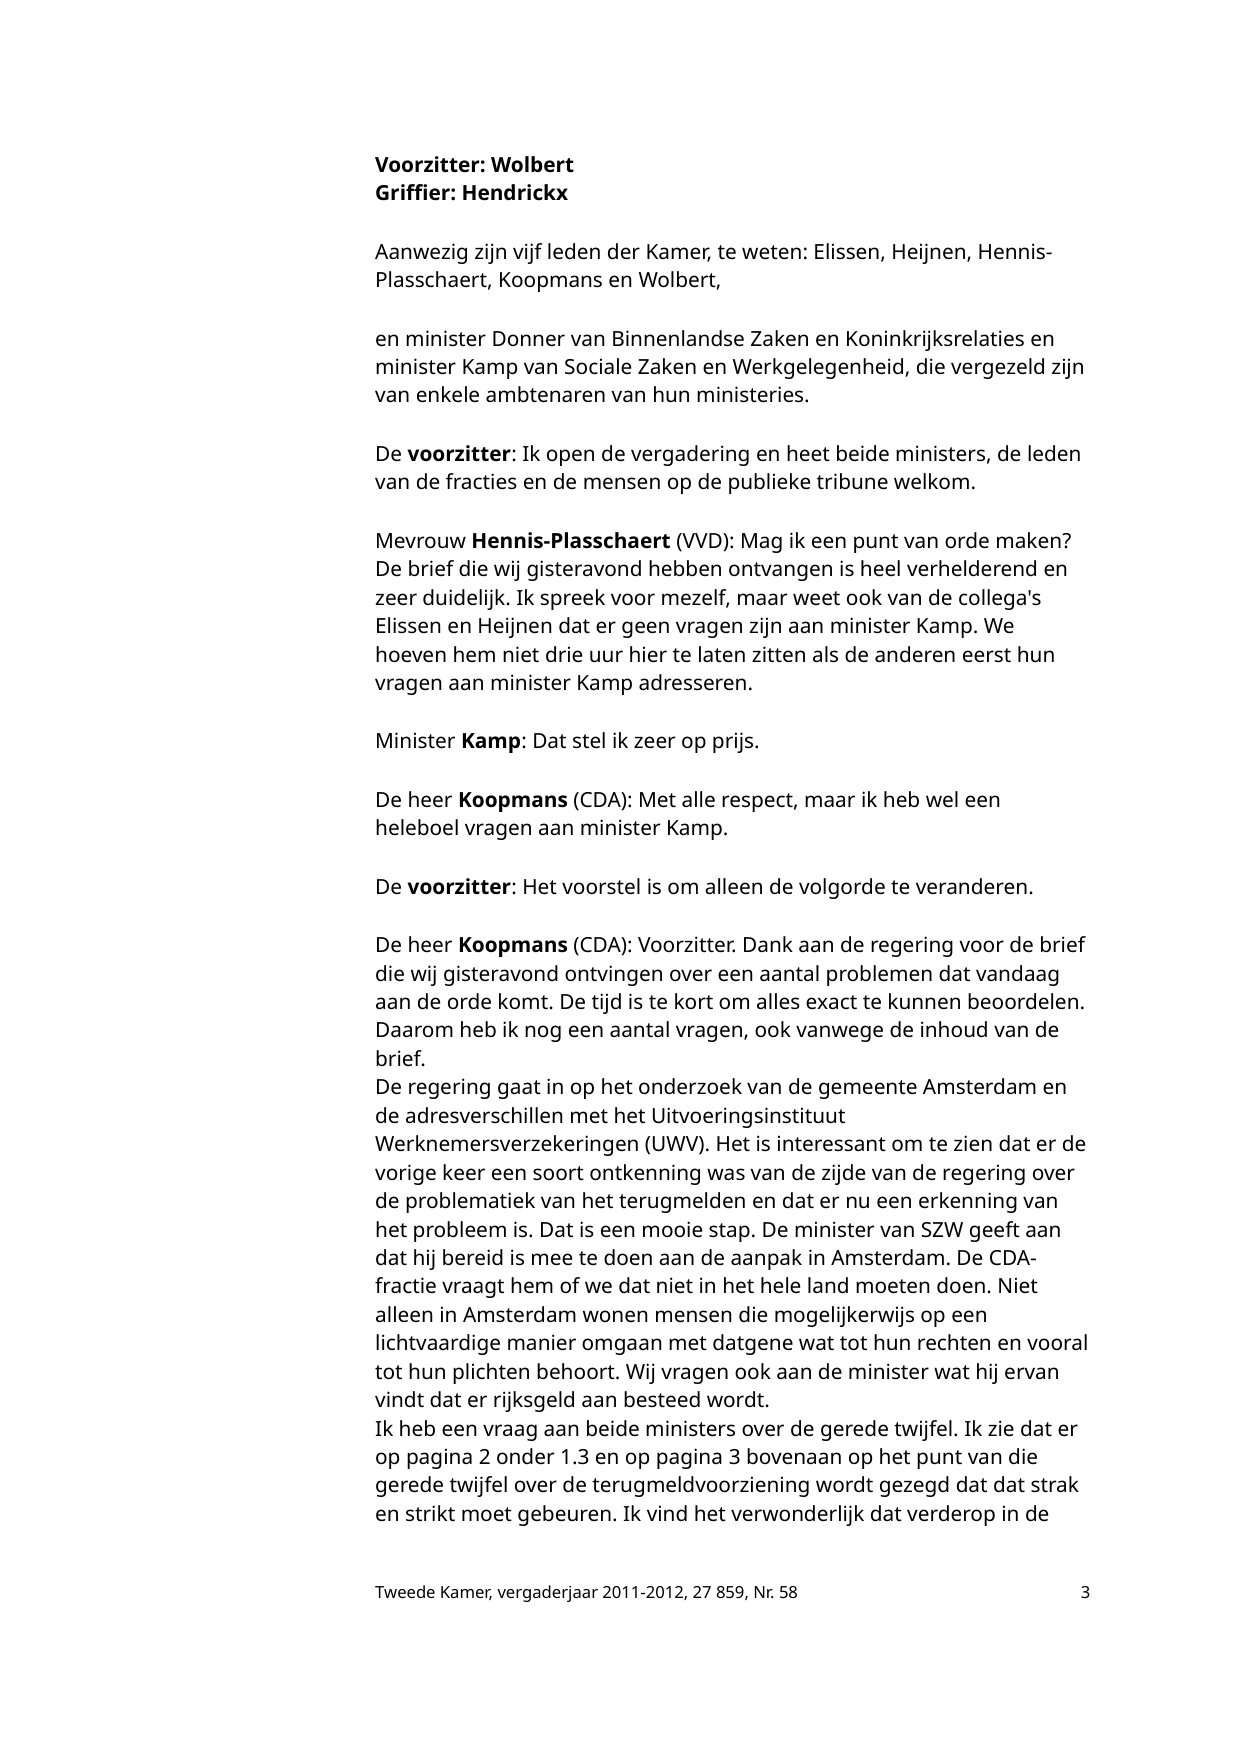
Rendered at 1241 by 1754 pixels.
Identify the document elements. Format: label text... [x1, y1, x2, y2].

text Ik heb een vraag aan beide ministers over de gerede twijfel. Ik zie dat er op pagina 2 onder 1.3 en op pagina 3 bovenaan op het punt van die gerede twijfel over de terugmeldvoorziening wordt gezegd dat dat strak en strikt moet gebeuren. Ik vind het verwonderlijk dat verderop in de [375, 1414, 1090, 1527]
text Mevrouw Hennis-Plasschaert (VVD): Mag ik een punt van orde maken? De brief die wij gisteravond hebben ontvangen is heel verhelderend en zeer duidelijk. Ik spreek voor mezelf, maar weet ook van de collega's Elissen en Heijnen dat er geen vragen zijn aan minister Kamp. We hoeven hem niet drie uur hier te laten zitten als de anderen eerst hun vragen aan minister Kamp adresseren. [375, 526, 1090, 697]
text Aanwezig zijn vijf leden der Kamer, te weten: Elissen, Heijnen, Hennis-Plasschaert, Koopmans en Wolbert, [375, 237, 1090, 294]
text De voorzitter: Het voorstel is om alleen de volgorde te veranderen. [375, 872, 1090, 900]
text en minister Donner van Binnenlandse Zaken en Koninkrijksrelaties en minister Kamp van Sociale Zaken en Werkgelegenheid, die vergezeld zijn van enkele ambtenaren van hun ministeries. [375, 324, 1090, 409]
text Griffier: Hendrickx [375, 178, 1090, 207]
text Voorzitter: Wolbert [375, 150, 1090, 178]
text De regering gaat in op het onderzoek van de gemeente Amsterdam en de adresverschillen met het Uitvoeringsinstituut Werknemersverzekeringen (UWV). Het is interessant om te zien dat er de vorige keer een soort ontkenning was van de zijde van de regering over de problematiek van het terugmelden en dat er nu een erkenning van het probleem is. Dat is een mooie stap. De minister van SZW geeft aan dat hij bereid is mee te doen aan de aanpak in Amsterdam. De CDA-fractie vraagt hem of we dat niet in het hele land moeten doen. Niet alleen in Amsterdam wonen mensen die mogelijkerwijs op een lichtvaardige manier omgaan met datgene wat tot hun rechten en vooral tot hun plichten behoort. Wij vragen ook aan de minister wat hij ervan vindt dat er rijksgeld aan besteed wordt. [375, 1072, 1090, 1414]
text De voorzitter: Ik open de vergadering en heet beide ministers, de leden van de fracties en de mensen op de publieke tribune welkom. [375, 439, 1090, 496]
text Minister Kamp: Dat stel ik zeer op prijs. [375, 727, 1090, 755]
text De heer Koopmans (CDA): Met alle respect, maar ik heb wel een heleboel vragen aan minister Kamp. [375, 785, 1090, 842]
text De heer Koopmans (CDA): Voorzitter. Dank aan de regering voor de brief die wij gisteravond ontvingen over een aantal problemen dat vandaag aan de orde komt. De tijd is te kort om alles exact te kunnen beoordelen. Daarom heb ik nog een aantal vragen, ook vanwege de inhoud van de brief. [375, 930, 1090, 1072]
